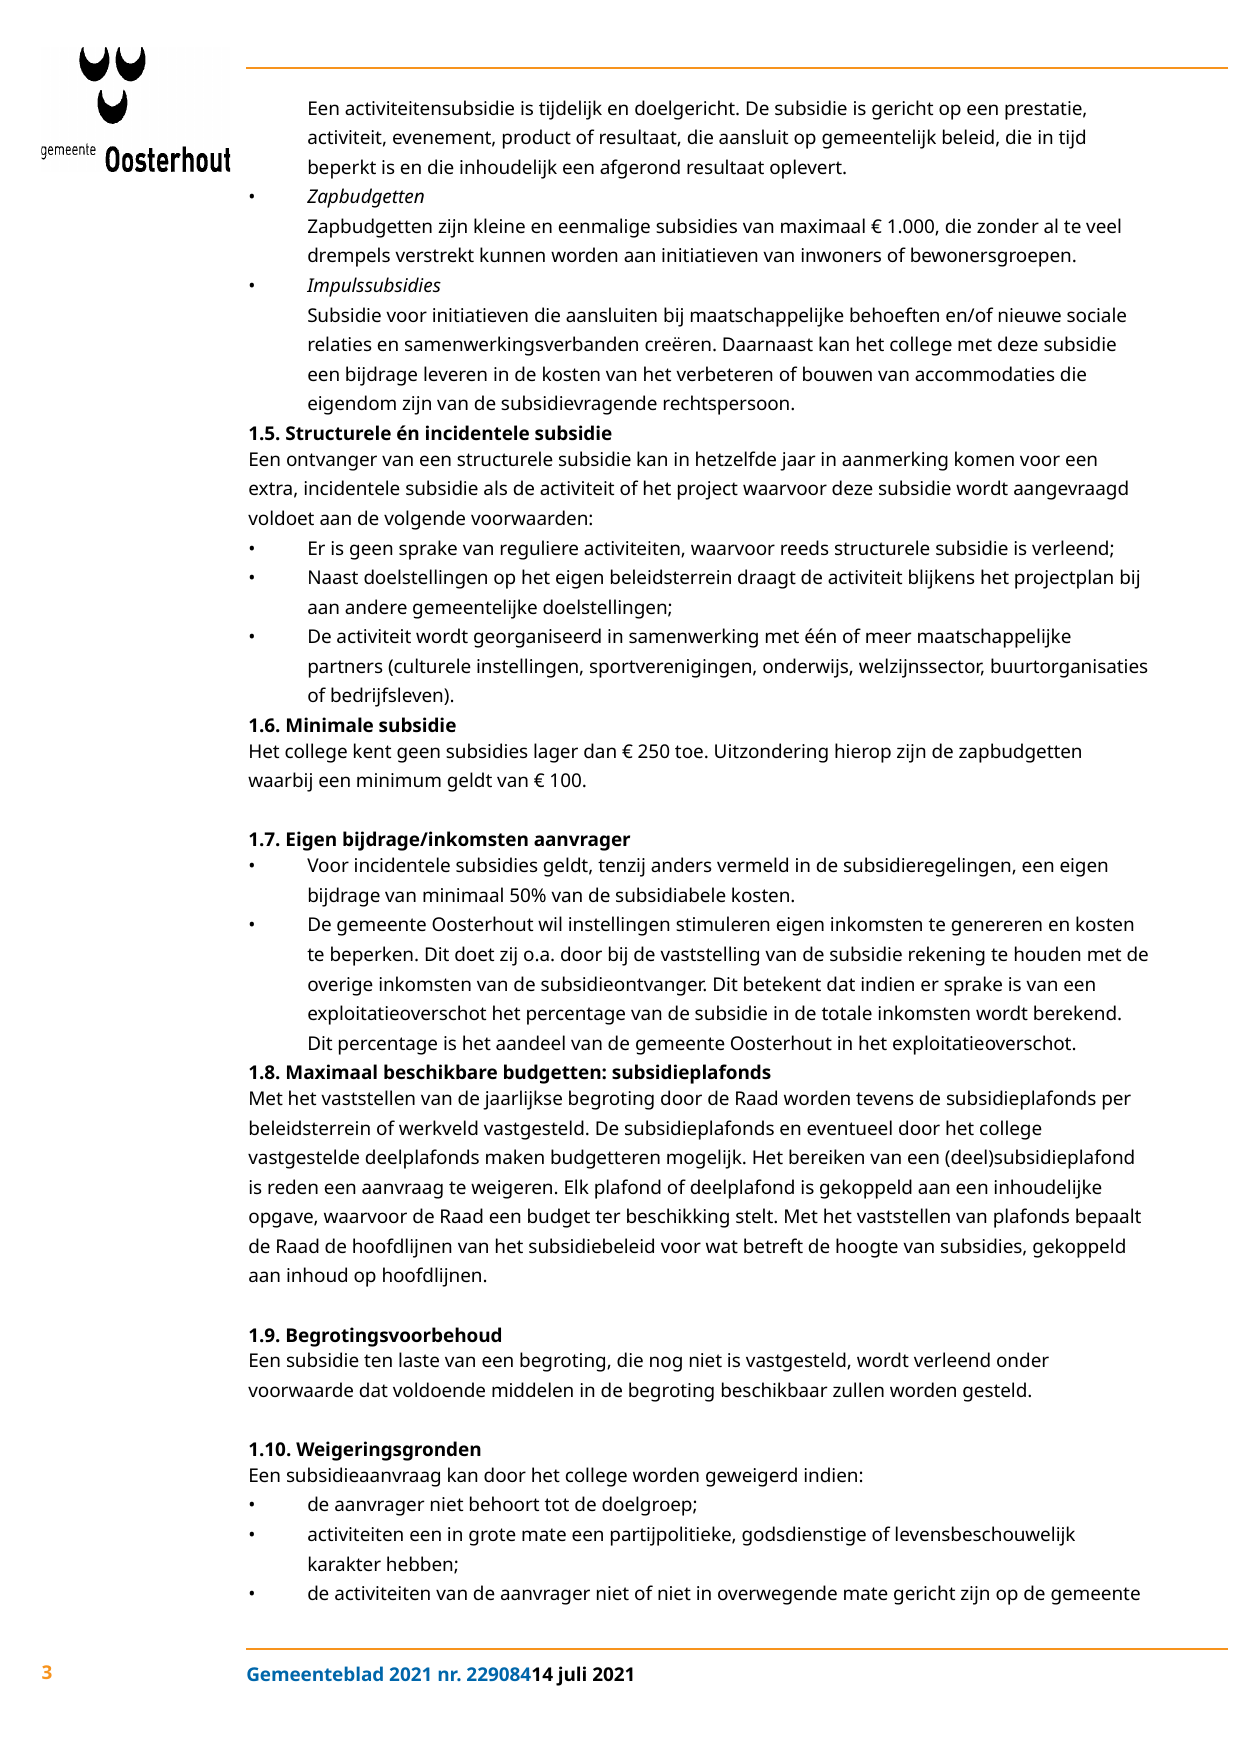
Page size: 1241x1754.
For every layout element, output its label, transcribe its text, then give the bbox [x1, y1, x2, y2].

text 1.5. Structurele én incidentele subsidie [248, 420, 1152, 446]
list de activiteiten van de aanvrager niet of niet in overwegende mate gericht zijn op de gemeente [248, 1580, 1152, 1606]
text Het college kent geen subsidies lager dan € 250 toe. Uitzondering hierop zijn de zapbudgetten waarbij een minimum geldt van € 100. [248, 738, 1152, 793]
picture [41, 47, 231, 172]
list Een activiteitensubsidie is tijdelijk en doelgericht. De subsidie is gericht op een prestatie, activiteit, evenement, product of resultaat, die aansluit op gemeentelijk beleid, die in tijd beperkt is en die inhoudelijk een afgerond resultaat oplevert. [248, 95, 1152, 180]
text 1.10. Weigeringsgronden [248, 1436, 1152, 1462]
text Een subsidie ten laste van een begroting, die nog niet is vastgesteld, wordt verleend onder voorwaarde dat voldoende middelen in de begroting beschikbaar zullen worden gesteld. [248, 1348, 1152, 1403]
list activiteiten een in grote mate een partijpolitieke, godsdienstige of levensbeschouwelijk karakter hebben; [248, 1521, 1152, 1577]
list De activiteit wordt georganiseerd in samenwerking met één of meer maatschappelijke partners (culturele instellingen, sportverenigingen, onderwijs, welzijnssector, buurtorganisaties of bedrijfsleven). [248, 623, 1152, 708]
list Er is geen sprake van reguliere activiteiten, waarvoor reeds structurele subsidie is verleend; [248, 535, 1152, 560]
text 1.7. Eigen bijdrage/inkomsten aanvrager [248, 827, 1152, 852]
list De gemeente Oosterhout wil instellingen stimuleren eigen inkomsten te genereren en kosten te beperken. Dit doet zij o.a. door bij de vaststelling van de subsidie rekening te houden met de overige inkomsten van de subsidieontvanger. Dit betekent dat indien er sprake is van een exploitatieoverschot het percentage van de subsidie in de totale inkomsten wordt berekend. Dit percentage is het aandeel van de gemeente Oosterhout in het exploitatieoverschot. [248, 912, 1152, 1056]
list Voor incidentele subsidies geldt, tenzij anders vermeld in de subsidieregelingen, een eigen bijdrage van minimaal 50% van de subsidiabele kosten. [248, 852, 1152, 908]
list Impulssubsidies [248, 272, 1152, 298]
text 1.8. Maximaal beschikbare budgetten: subsidieplafonds [248, 1059, 1152, 1085]
text Een ontvanger van een structurele subsidie kan in hetzelfde jaar in aanmerking komen voor een extra, incidentele subsidie als de activiteit of het project waarvoor deze subsidie wordt aangevraagd voldoet aan de volgende voorwaarden: [248, 446, 1152, 531]
list Zapbudgetten zijn kleine en eenmalige subsidies van maximaal € 1.000, die zonder al te veel drempels verstrekt kunnen worden aan initiatieven van inwoners of bewonersgroepen. [248, 213, 1152, 268]
text Met het vaststellen van de jaarlijkse begroting door de Raad worden tevens de subsidieplafonds per beleidsterrein of werkveld vastgesteld. De subsidieplafonds en eventueel door het college vastgestelde deelplafonds maken budgetteren mogelijk. Het bereiken van een (deel)subsidieplafond is reden een aanvraag te weigeren. Elk plafond of deelplafond is gekoppeld aan een inhoudelijke opgave, waarvoor de Raad een budget ter beschikking stelt. Met het vaststellen van plafonds bepaalt de Raad de hoofdlijnen van het subsidiebeleid voor wat betreft de hoogte van subsidies, gekoppeld aan inhoud op hoofdlijnen. [248, 1085, 1152, 1288]
list Zapbudgetten [248, 183, 1152, 209]
text 1.9. Begrotingsvoorbehoud [248, 1322, 1152, 1348]
text 1.6. Minimale subsidie [248, 712, 1152, 738]
text Een subsidieaanvraag kan door het college worden geweigerd indien: [248, 1462, 1152, 1488]
list Subsidie voor initiatieven die aansluiten bij maatschappelijke behoeften en/of nieuwe sociale relaties en samenwerkingsverbanden creëren. Daarnaast kan het college met deze subsidie een bijdrage leveren in de kosten van het verbeteren of bouwen van accommodaties die eigendom zijn van de subsidievragende rechtspersoon. [248, 302, 1152, 416]
list de aanvrager niet behoort tot de doelgroep; [248, 1492, 1152, 1517]
list Naast doelstellingen op het eigen beleidsterrein draagt de activiteit blijkens het projectplan bij aan andere gemeentelijke doelstellingen; [248, 564, 1152, 619]
